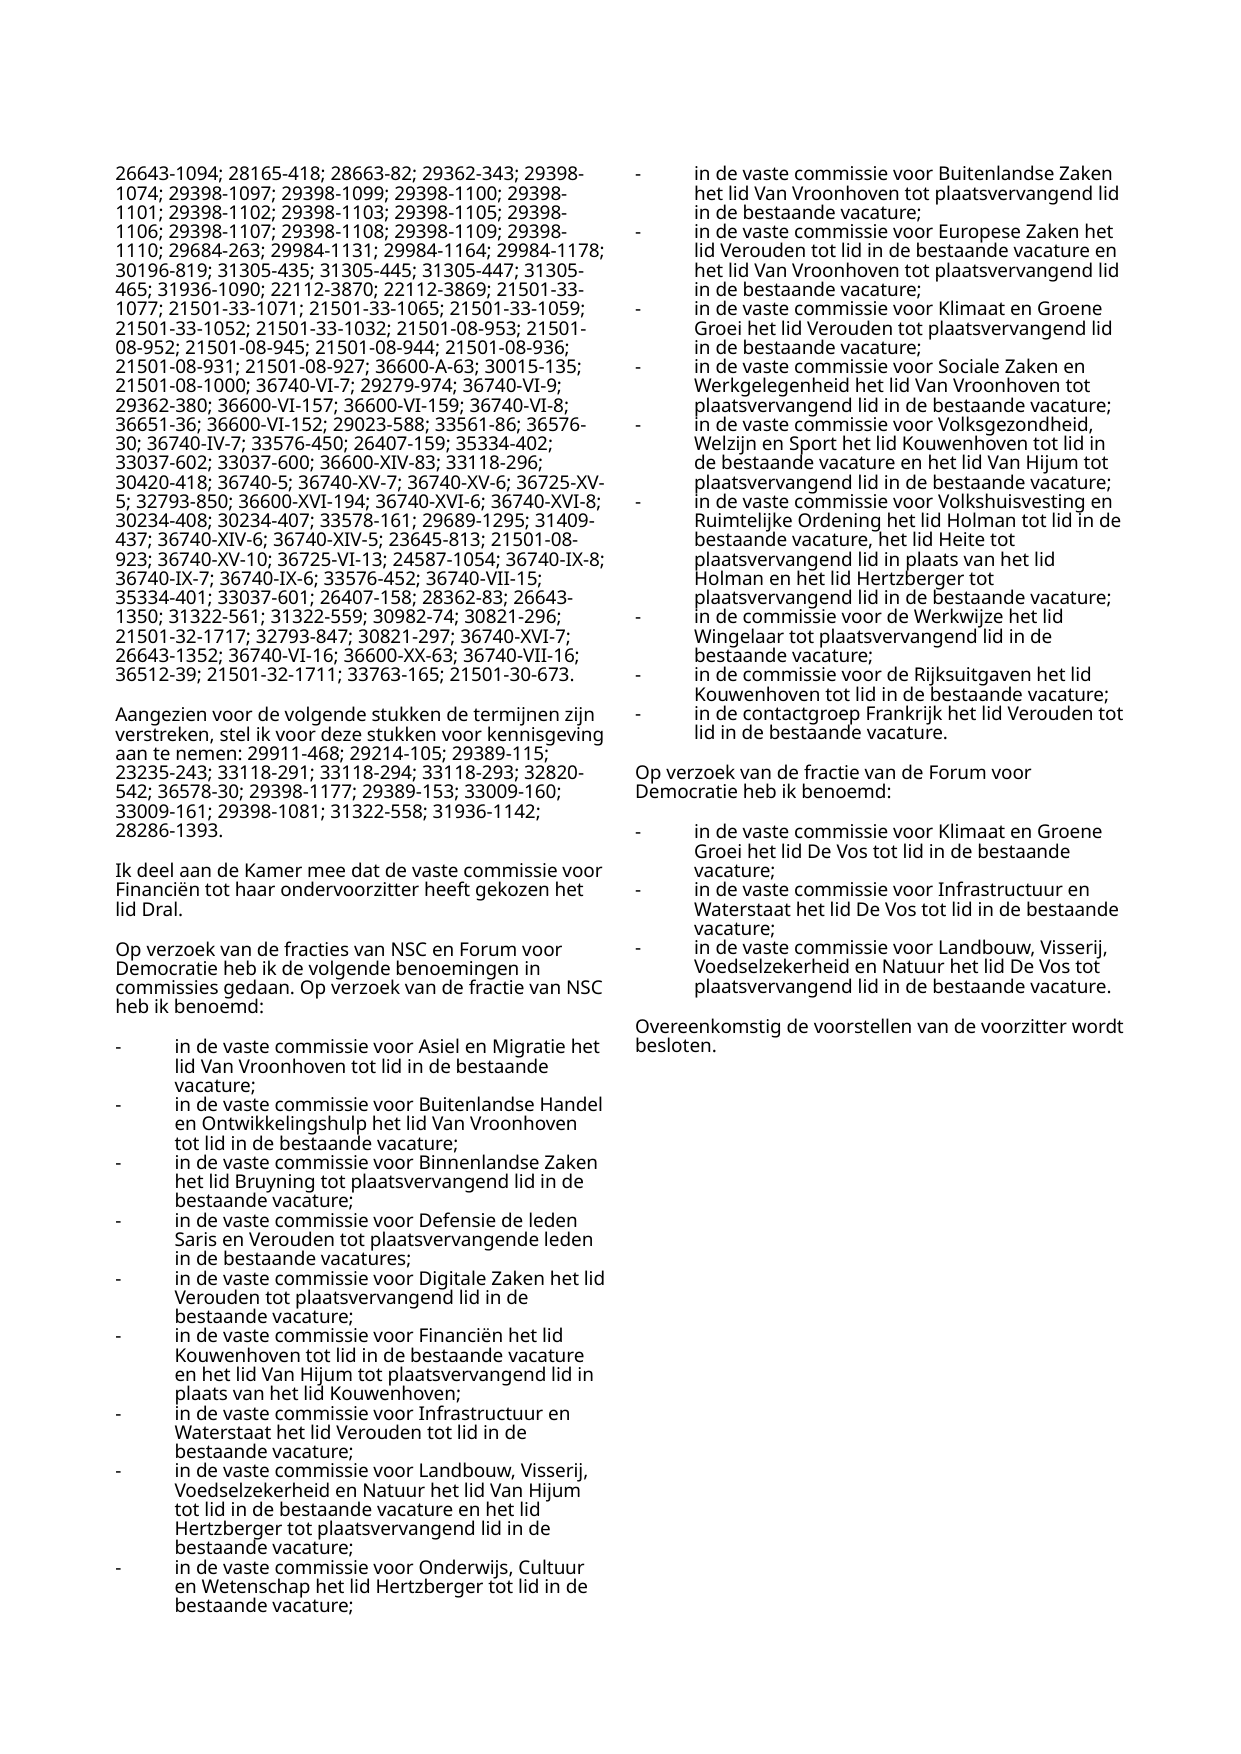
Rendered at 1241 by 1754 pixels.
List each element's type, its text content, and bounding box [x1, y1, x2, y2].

text Op verzoek van de fractie van de Forum voor Democratie heb ik benoemd: [635, 764, 1125, 803]
list in de commissie voor de Werkwijze het lid Wingelaar tot plaatsvervangend lid in de bestaande vacature; [635, 608, 1125, 666]
list in de vaste commissie voor Landbouw, Visserij, Voedselzekerheid en Natuur het lid De Vos tot plaatsvervangend lid in de bestaande vacature. [635, 939, 1125, 997]
list in de vaste commissie voor Asiel en Migratie het lid Van Vroonhoven tot lid in de bestaande vacature; [115, 1038, 605, 1096]
list in de vaste commissie voor Defensie de leden Saris en Verouden tot plaatsvervangende leden in de bestaande vacatures; [115, 1212, 605, 1269]
list in de vaste commissie voor Landbouw, Visserij, Voedselzekerheid en Natuur het lid Van Hijum tot lid in de bestaande vacature en het lid Hertzberger tot plaatsvervangend lid in de bestaande vacature; [115, 1462, 605, 1559]
list in de vaste commissie voor Buitenlandse Zaken het lid Van Vroonhoven tot plaatsvervangend lid in de bestaande vacature; [635, 165, 1125, 223]
list in de vaste commissie voor Onderwijs, Cultuur en Wetenschap het lid Hertzberger tot lid in de bestaande vacature; [115, 1559, 605, 1616]
list in de vaste commissie voor Buitenlandse Handel en Ontwikkelingshulp het lid Van Vroonhoven tot lid in de bestaande vacature; [115, 1096, 605, 1154]
list in de vaste commissie voor Infrastructuur en Waterstaat het lid De Vos tot lid in de bestaande vacature; [635, 881, 1125, 939]
list in de vaste commissie voor Digitale Zaken het lid Verouden tot plaatsvervangend lid in de bestaande vacature; [115, 1269, 605, 1327]
list in de vaste commissie voor Europese Zaken het lid Verouden tot lid in de bestaande vacature en het lid Van Vroonhoven tot plaatsvervangend lid in de bestaande vacature; [635, 223, 1125, 300]
list in de vaste commissie voor Klimaat en Groene Groei het lid De Vos tot lid in de bestaande vacature; [635, 823, 1125, 881]
text 26643-1094; 28165-418; 28663-82; 29362-343; 29398-1074; 29398-1097; 29398-1099; 29398-1100; 29398-1101; 29398-1102; 29398-1103; 29398-1105; 29398-1106; 29398-1107; 29398-1108; 29398-1109; 29398-1110; 29684-263; 29984-1131; 29984-1164; 29984-1178; 30196-819; 31305-435; 31305-445; 31305-447; 31305-465; 31936-1090; 22112-3870; 22112-3869; 21501-33-1077; 21501-33-1071; 21501-33-1065; 21501-33-1059; 21501-33-1052; 21501-33-1032; 21501-08-953; 21501-08-952; 21501-08-945; 21501-08-944; 21501-08-936; 21501-08-931; 21501-08-927; 36600-A-63; 30015-135; 21501-08-1000; 36740-VI-7; 29279-974; 36740-VI-9; 29362-380; 36600-VI-157; 36600-VI-159; 36740-VI-8; 36651-36; 36600-VI-152; 29023-588; 33561-86; 36576-30; 36740-IV-7; 33576-450; 26407-159; 35334-402; 33037-602; 33037-600; 36600-XIV-83; 33118-296; 30420-418; 36740-5; 36740-XV-7; 36740-XV-6; 36725-XV-5; 32793-850; 36600-XVI-194; 36740-XVI-6; 36740-XVI-8; 30234-408; 30234-407; 33578-161; 29689-1295; 31409-437; 36740-XIV-6; 36740-XIV-5; 23645-813; 21501-08-923; 36740-XV-10; 36725-VI-13; 24587-1054; 36740-IX-8; 36740-IX-7; 36740-IX-6; 33576-452; 36740-VII-15; 35334-401; 33037-601; 26407-158; 28362-83; 26643-1350; 31322-561; 31322-559; 30982-74; 30821-296; 21501-32-1717; 32793-847; 30821-297; 36740-XVI-7; 26643-1352; 36740-VI-16; 36600-XX-63; 36740-VII-16; 36512-39; 21501-32-1711; 33763-165; 21501-30-673. [115, 165, 605, 686]
text Ik deel aan de Kamer mee dat de vaste commissie voor Financiën tot haar ondervoorzitter heeft gekozen het lid Dral. [115, 862, 605, 920]
list in de contactgroep Frankrijk het lid Verouden tot lid in de bestaande vacature. [635, 705, 1125, 743]
list in de vaste commissie voor Binnenlandse Zaken het lid Bruyning tot plaatsvervangend lid in de bestaande vacature; [115, 1154, 605, 1212]
list in de commissie voor de Rijksuitgaven het lid Kouwenhoven tot lid in de bestaande vacature; [635, 666, 1125, 705]
list in de vaste commissie voor Financiën het lid Kouwenhoven tot lid in de bestaande vacature en het lid Van Hijum tot plaatsvervangend lid in plaats van het lid Kouwenhoven; [115, 1327, 605, 1404]
list in de vaste commissie voor Klimaat en Groene Groei het lid Verouden tot plaatsvervangend lid in de bestaande vacature; [635, 300, 1125, 358]
list in de vaste commissie voor Volkshuisvesting en Ruimtelijke Ordening het lid Holman tot lid in de bestaande vacature, het lid Heite tot plaatsvervangend lid in plaats van het lid Holman en het lid Hertzberger tot plaatsvervangend lid in de bestaande vacature; [635, 493, 1125, 608]
list in de vaste commissie voor Volksgezondheid, Welzijn en Sport het lid Kouwenhoven tot lid in de bestaande vacature en het lid Van Hijum tot plaatsvervangend lid in de bestaande vacature; [635, 416, 1125, 493]
list in de vaste commissie voor Infrastructuur en Waterstaat het lid Verouden tot lid in de bestaande vacature; [115, 1404, 605, 1462]
text Overeenkomstig de voorstellen van de voorzitter wordt besloten. [635, 1018, 1125, 1056]
text Op verzoek van de fracties van NSC en Forum voor Democratie heb ik de volgende benoemingen in commissies gedaan. Op verzoek van de fractie van NSC heb ik benoemd: [115, 941, 605, 1018]
text Aangezien voor de volgende stukken de termijnen zijn verstreken, stel ik voor deze stukken voor kennisgeving aan te nemen: 29911-468; 29214-105; 29389-115; 23235-243; 33118-291; 33118-294; 33118-293; 32820-542; 36578-30; 29398-1177; 29389-153; 33009-160; 33009-161; 29398-1081; 31322-558; 31936-1142; 28286-1393. [115, 706, 605, 841]
list in de vaste commissie voor Sociale Zaken en Werkgelegenheid het lid Van Vroonhoven tot plaatsvervangend lid in de bestaande vacature; [635, 358, 1125, 416]
